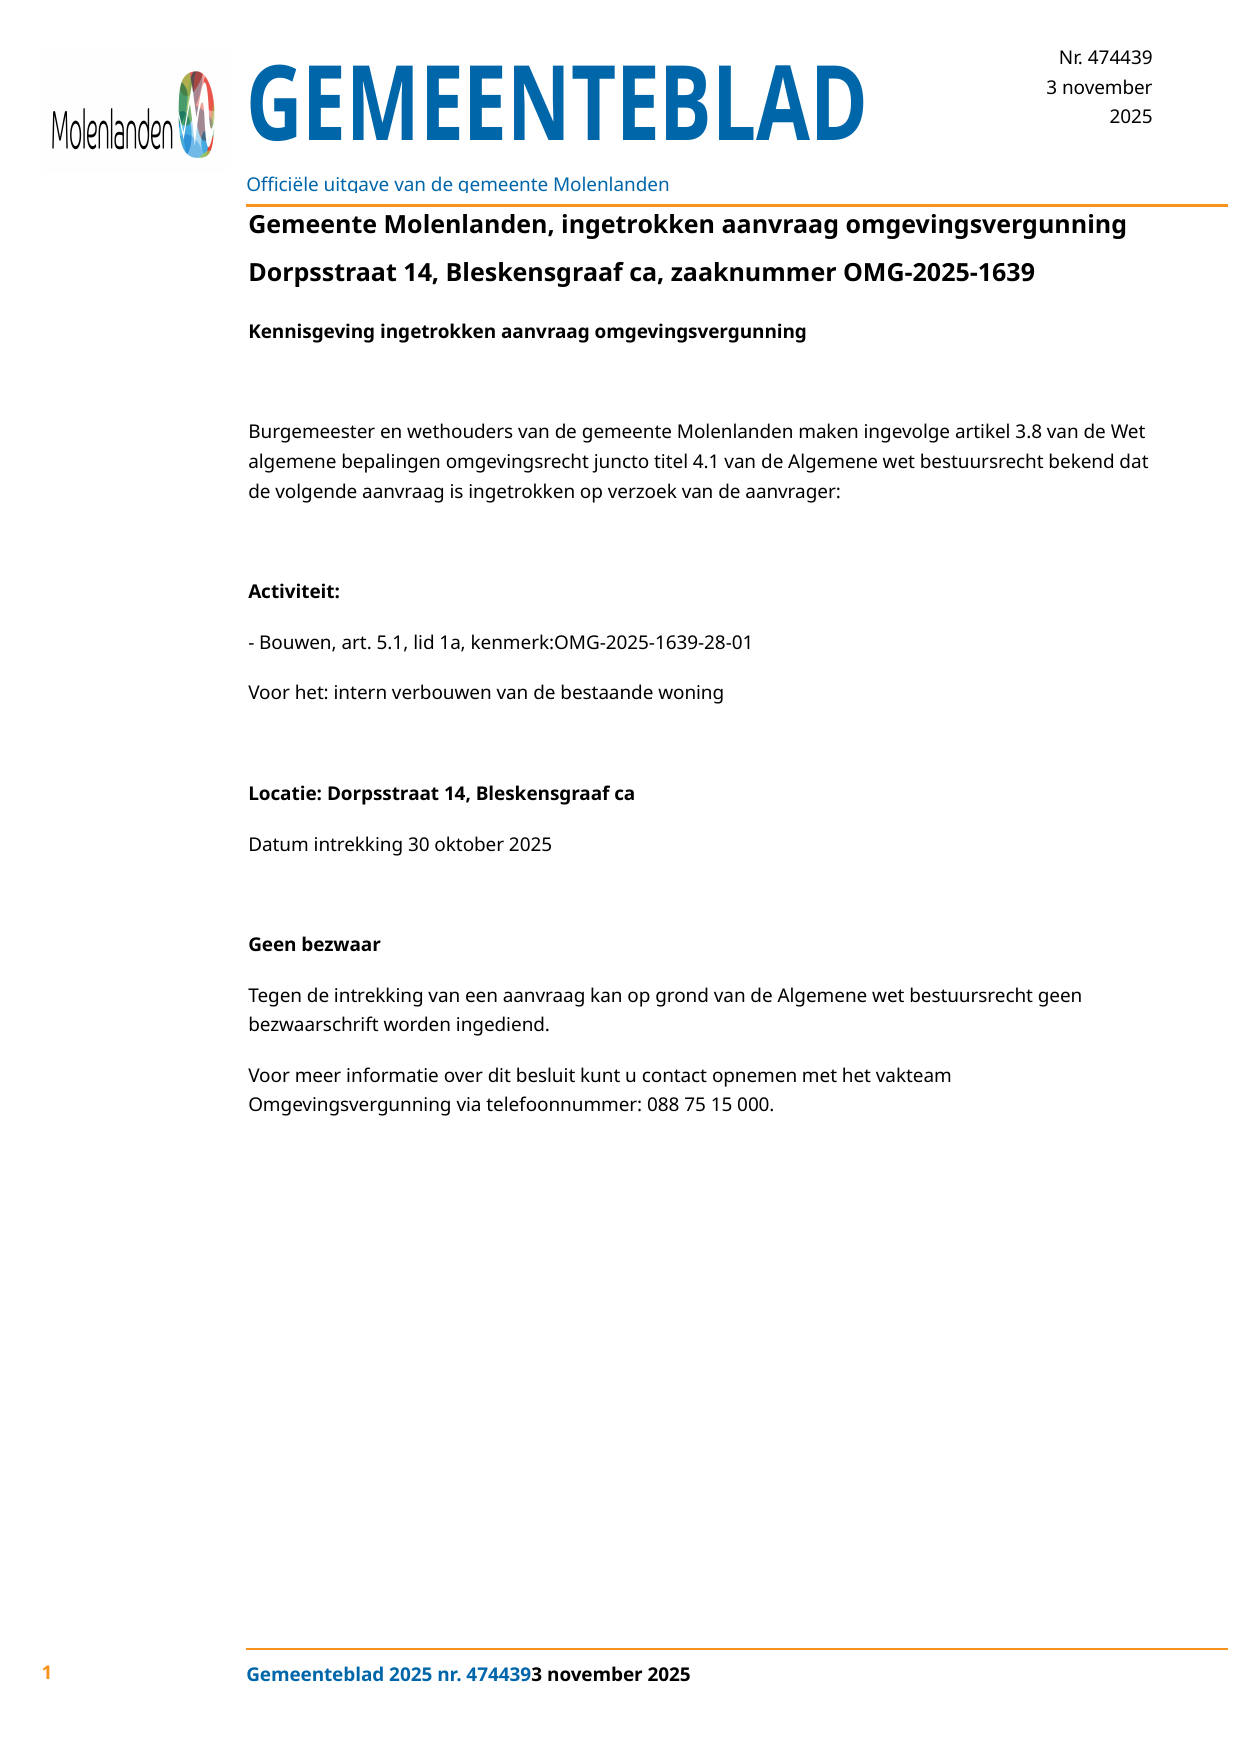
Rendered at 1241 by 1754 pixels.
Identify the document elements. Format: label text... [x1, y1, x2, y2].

picture [41, 47, 231, 172]
text Geen bezwaar [248, 932, 1152, 957]
text Gemeente Molenlanden, ingetrokken aanvraag omgevingsvergunning Dorpsstraat 14, Bleskensgraaf ca, zaaknummer OMG-2025-1639 [248, 207, 1152, 288]
text Burgemeester en wethouders van de gemeente Molenlanden maken ingevolge artikel 3.8 van de Wet algemene bepalingen omgevingsrecht juncto titel 4.1 van de Algemene wet bestuursrecht bekend dat de volgende aanvraag is ingetrokken op verzoek van de aanvrager: [248, 419, 1152, 504]
text Activiteit: [248, 579, 1152, 604]
text Tegen de intrekking van een aanvraag kan op grond van de Algemene wet bestuursrecht geen bezwaarschrift worden ingediend. [248, 982, 1152, 1037]
text - Bouwen, art. 5.1, lid 1a, kenmerk:OMG-2025-1639-28-01 [248, 629, 1152, 655]
text Datum intrekking 30 oktober 2025 [248, 831, 1152, 857]
text Voor het: intern verbouwen van de bestaande woning [248, 679, 1152, 705]
text Voor meer informatie over dit besluit kunt u contact opnemen met het vakteam Omgevingsvergunning via telefoonnummer: 088 75 15 000. [248, 1062, 1152, 1117]
text Kennisgeving ingetrokken aanvraag omgevingsvergunning [248, 318, 1152, 344]
text Locatie: Dorpsstraat 14, Bleskensgraaf ca [248, 780, 1152, 806]
